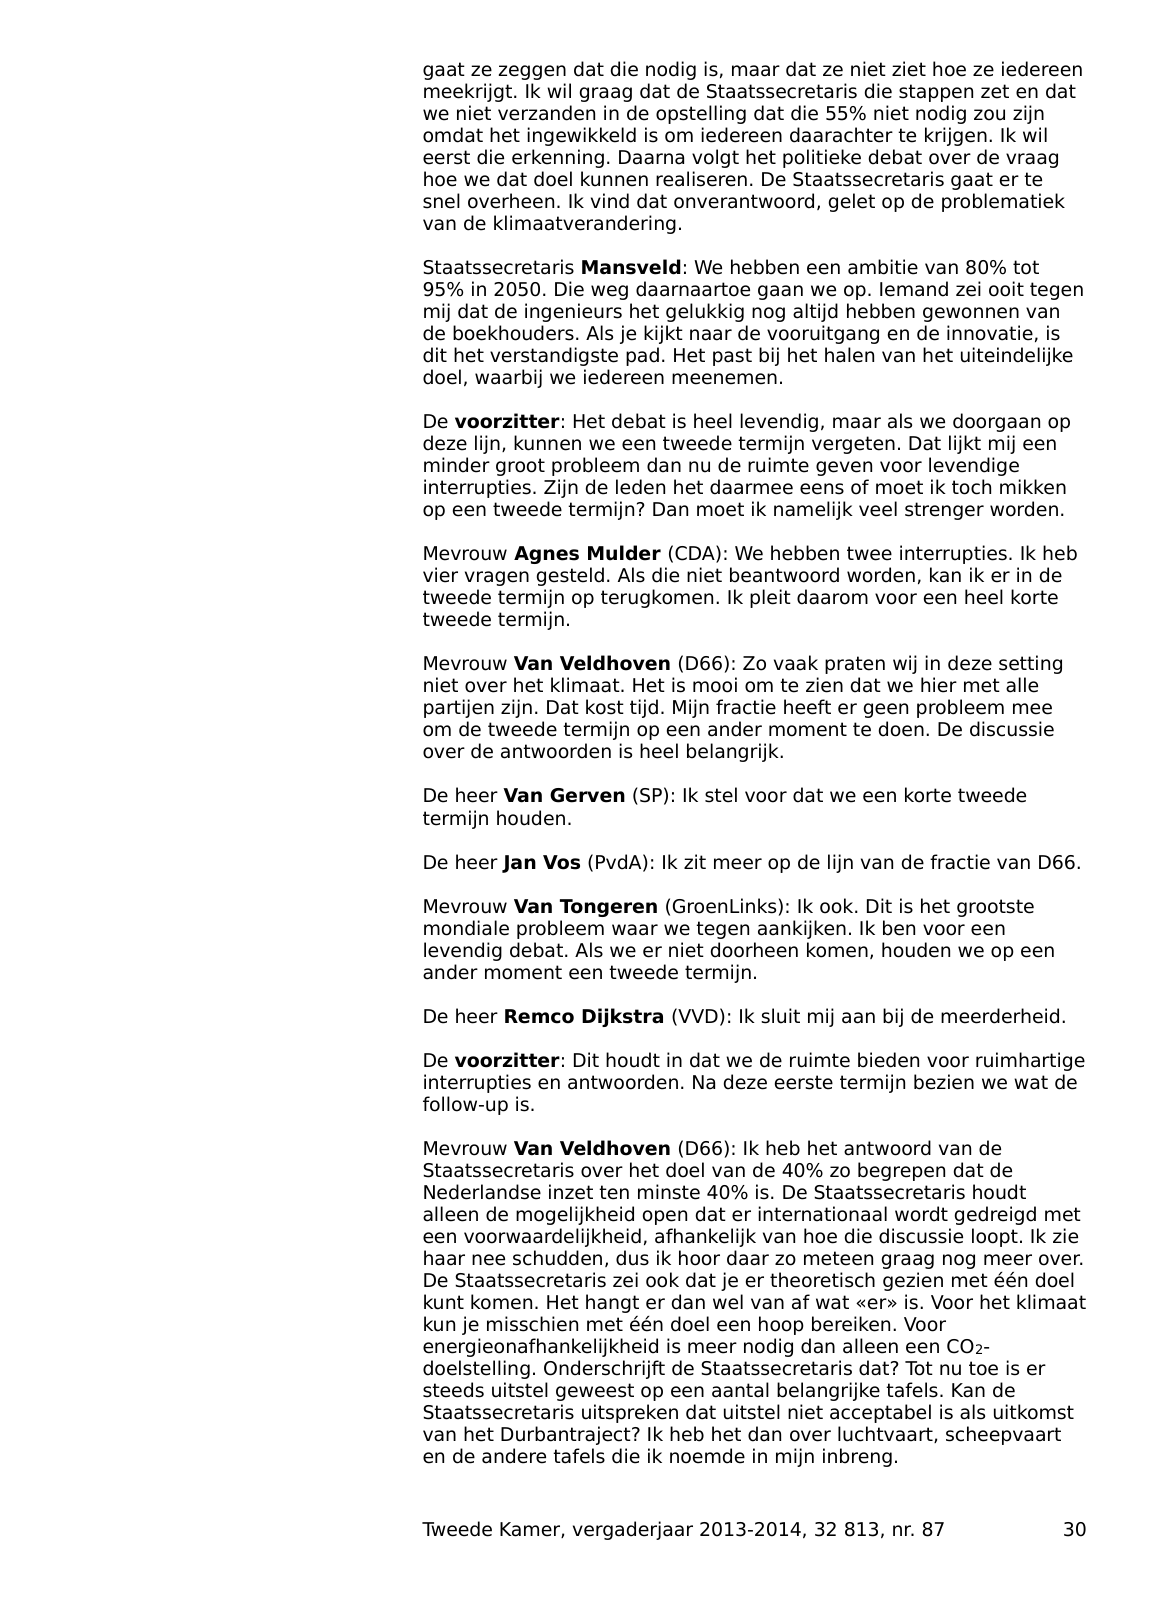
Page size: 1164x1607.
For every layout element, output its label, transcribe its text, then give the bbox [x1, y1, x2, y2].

text De heer Jan Vos (PvdA): Ik zit meer op de lijn van de fractie van D66. [422, 852, 1087, 873]
text Mevrouw Van Tongeren (GroenLinks): Ik ook. Dit is het grootste mondiale probleem waar we tegen aankijken. Ik ben voor een levendig debat. Als we er niet doorheen komen, houden we op een ander moment een tweede termijn. [422, 896, 1087, 984]
text gaat ze zeggen dat die nodig is, maar dat ze niet ziet hoe ze iedereen meekrijgt. Ik wil graag dat de Staatssecretaris die stappen zet en dat we niet verzanden in de opstelling dat die 55% niet nodig zou zijn omdat het ingewikkeld is om iedereen daarachter te krijgen. Ik wil eerst die erkenning. Daarna volgt het politieke debat over de vraag hoe we dat doel kunnen realiseren. De Staatssecretaris gaat er te snel overheen. Ik vind dat onverantwoord, gelet op de problematiek van de klimaatverandering. [422, 59, 1087, 235]
text De voorzitter: Dit houdt in dat we de ruimte bieden voor ruimhartige interrupties en antwoorden. Na deze eerste termijn bezien we wat de follow-up is. [422, 1050, 1087, 1116]
text Staatssecretaris Mansveld: We hebben een ambitie van 80% tot 95% in 2050. Die weg daarnaartoe gaan we op. Iemand zei ooit tegen mij dat de ingenieurs het gelukkig nog altijd hebben gewonnen van de boekhouders. Als je kijkt naar de vooruitgang en de innovatie, is dit het verstandigste pad. Het past bij het halen van het uiteindelijke doel, waarbij we iedereen meenemen. [422, 257, 1087, 389]
text Mevrouw Van Veldhoven (D66): Zo vaak praten wij in deze setting niet over het klimaat. Het is mooi om te zien dat we hier met alle partijen zijn. Dat kost tijd. Mijn fractie heeft er geen probleem mee om de tweede termijn op een ander moment te doen. De discussie over de antwoorden is heel belangrijk. [422, 653, 1087, 763]
text Mevrouw Van Veldhoven (D66): Ik heb het antwoord van de Staatssecretaris over het doel van de 40% zo begrepen dat de Nederlandse inzet ten minste 40% is. De Staatssecretaris houdt alleen de mogelijkheid open dat er internationaal wordt gedreigd met een voorwaardelijkheid, afhankelijk van hoe die discussie loopt. Ik zie haar nee schudden, dus ik hoor daar zo meteen graag nog meer over. De Staatssecretaris zei ook dat je er theoretisch gezien met één doel kunt komen. Het hangt er dan wel van af wat «er» is. Voor het klimaat kun je misschien met één doel een hoop bereiken. Voor energieonafhankelijkheid is meer nodig dan alleen een CO2-doelstelling. Onderschrijft de Staatssecretaris dat? Tot nu toe is er steeds uitstel geweest op een aantal belangrijke tafels. Kan de Staatssecretaris uitspreken dat uitstel niet acceptabel is als uitkomst van het Durbantraject? Ik heb het dan over luchtvaart, scheepvaart en de andere tafels die ik noemde in mijn inbreng. [422, 1138, 1087, 1468]
text De heer Remco Dijkstra (VVD): Ik sluit mij aan bij de meerderheid. [422, 1006, 1087, 1028]
text De heer Van Gerven (SP): Ik stel voor dat we een korte tweede termijn houden. [422, 785, 1087, 829]
text De voorzitter: Het debat is heel levendig, maar als we doorgaan op deze lijn, kunnen we een tweede termijn vergeten. Dat lijkt mij een minder groot probleem dan nu de ruimte geven voor levendige interrupties. Zijn de leden het daarmee eens of moet ik toch mikken op een tweede termijn? Dan moet ik namelijk veel strenger worden. [422, 411, 1087, 521]
text Mevrouw Agnes Mulder (CDA): We hebben twee interrupties. Ik heb vier vragen gesteld. Als die niet beantwoord worden, kan ik er in de tweede termijn op terugkomen. Ik pleit daarom voor een heel korte tweede termijn. [422, 543, 1087, 631]
